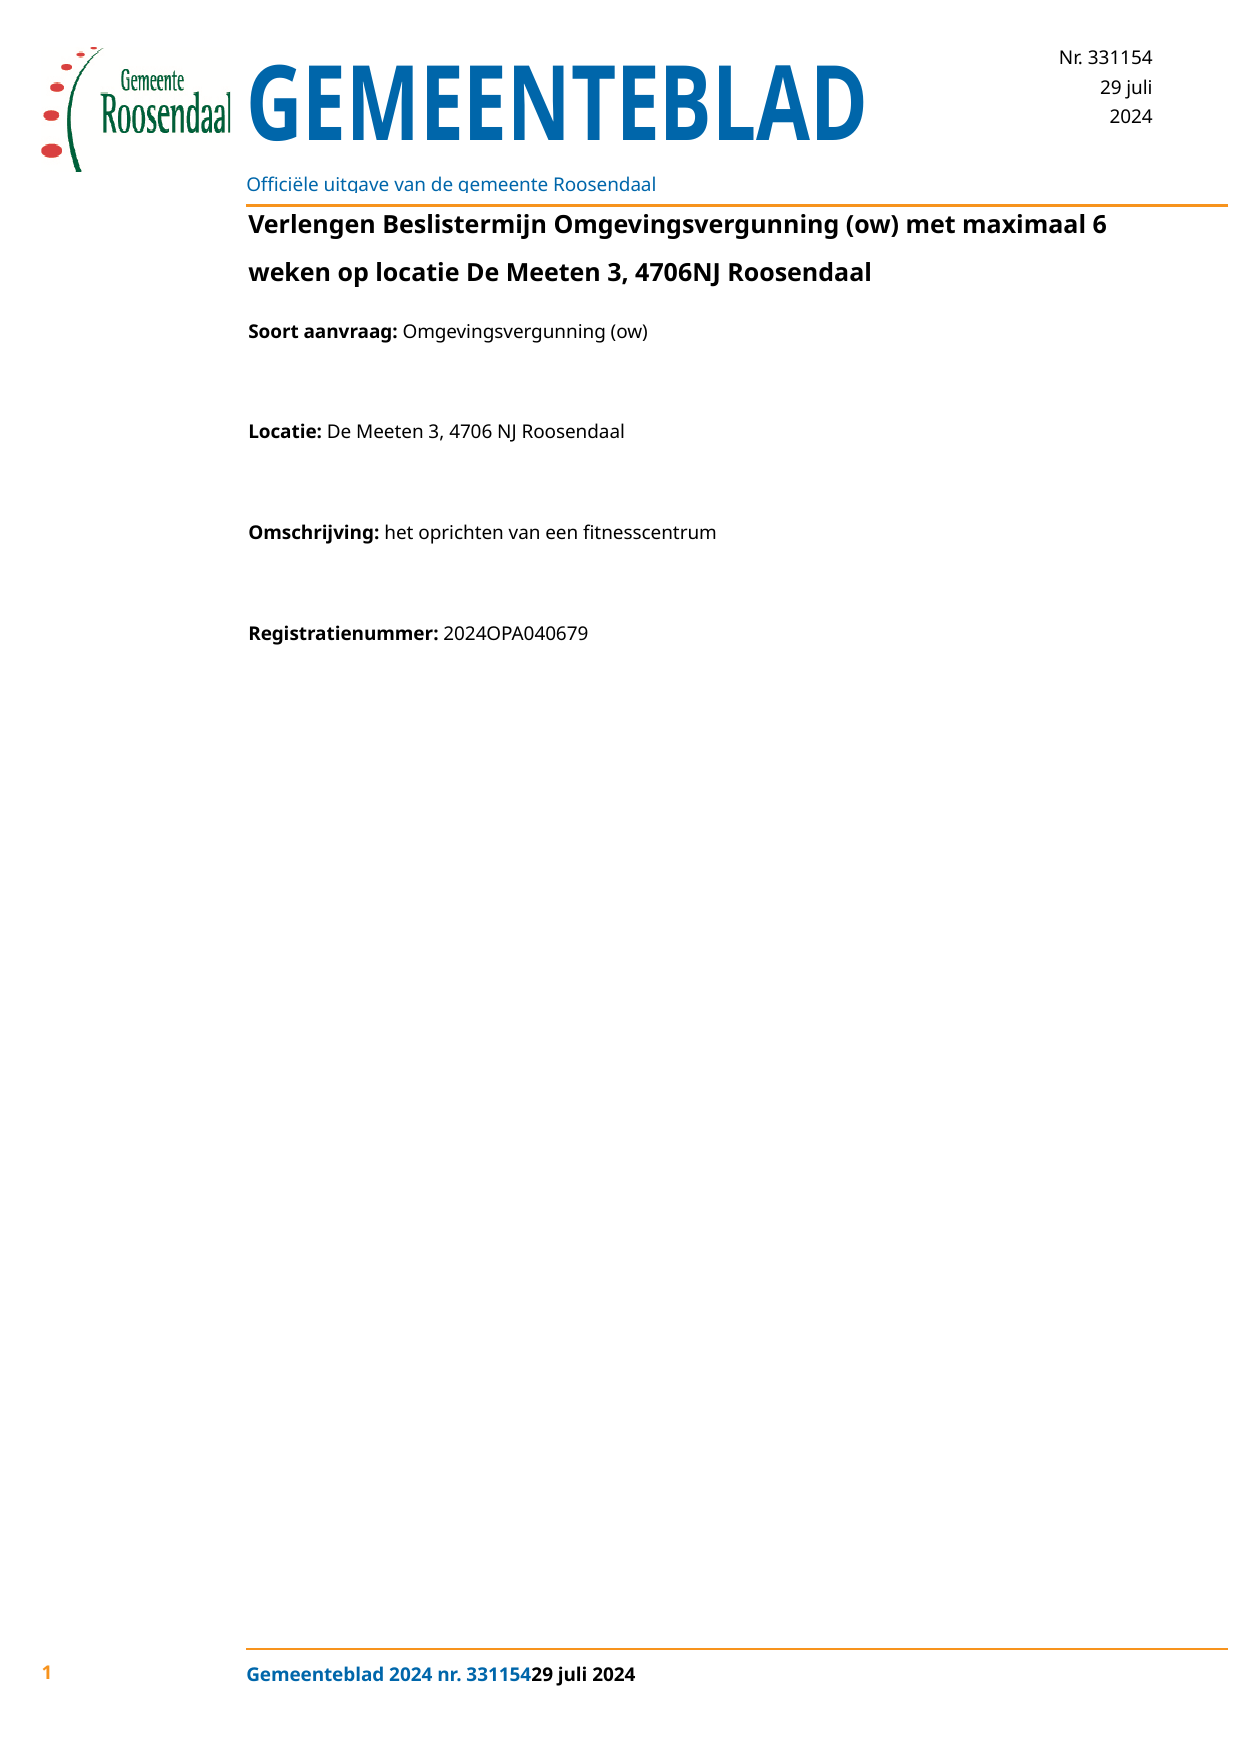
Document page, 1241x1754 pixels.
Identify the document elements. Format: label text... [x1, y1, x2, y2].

text Locatie: De Meeten 3, 4706 NJ Roosendaal [248, 419, 1152, 444]
text Omschrijving: het oprichten van een fitnesscentrum [248, 519, 1152, 545]
text Soort aanvraag: Omgevingsvergunning (ow) [248, 318, 1152, 344]
picture [41, 47, 231, 172]
text Registratienummer: 2024OPA040679 [248, 620, 1152, 646]
text Verlengen Beslistermijn Omgevingsvergunning (ow) met maximaal 6 weken op locatie De Meeten 3, 4706NJ Roosendaal [248, 207, 1152, 288]
